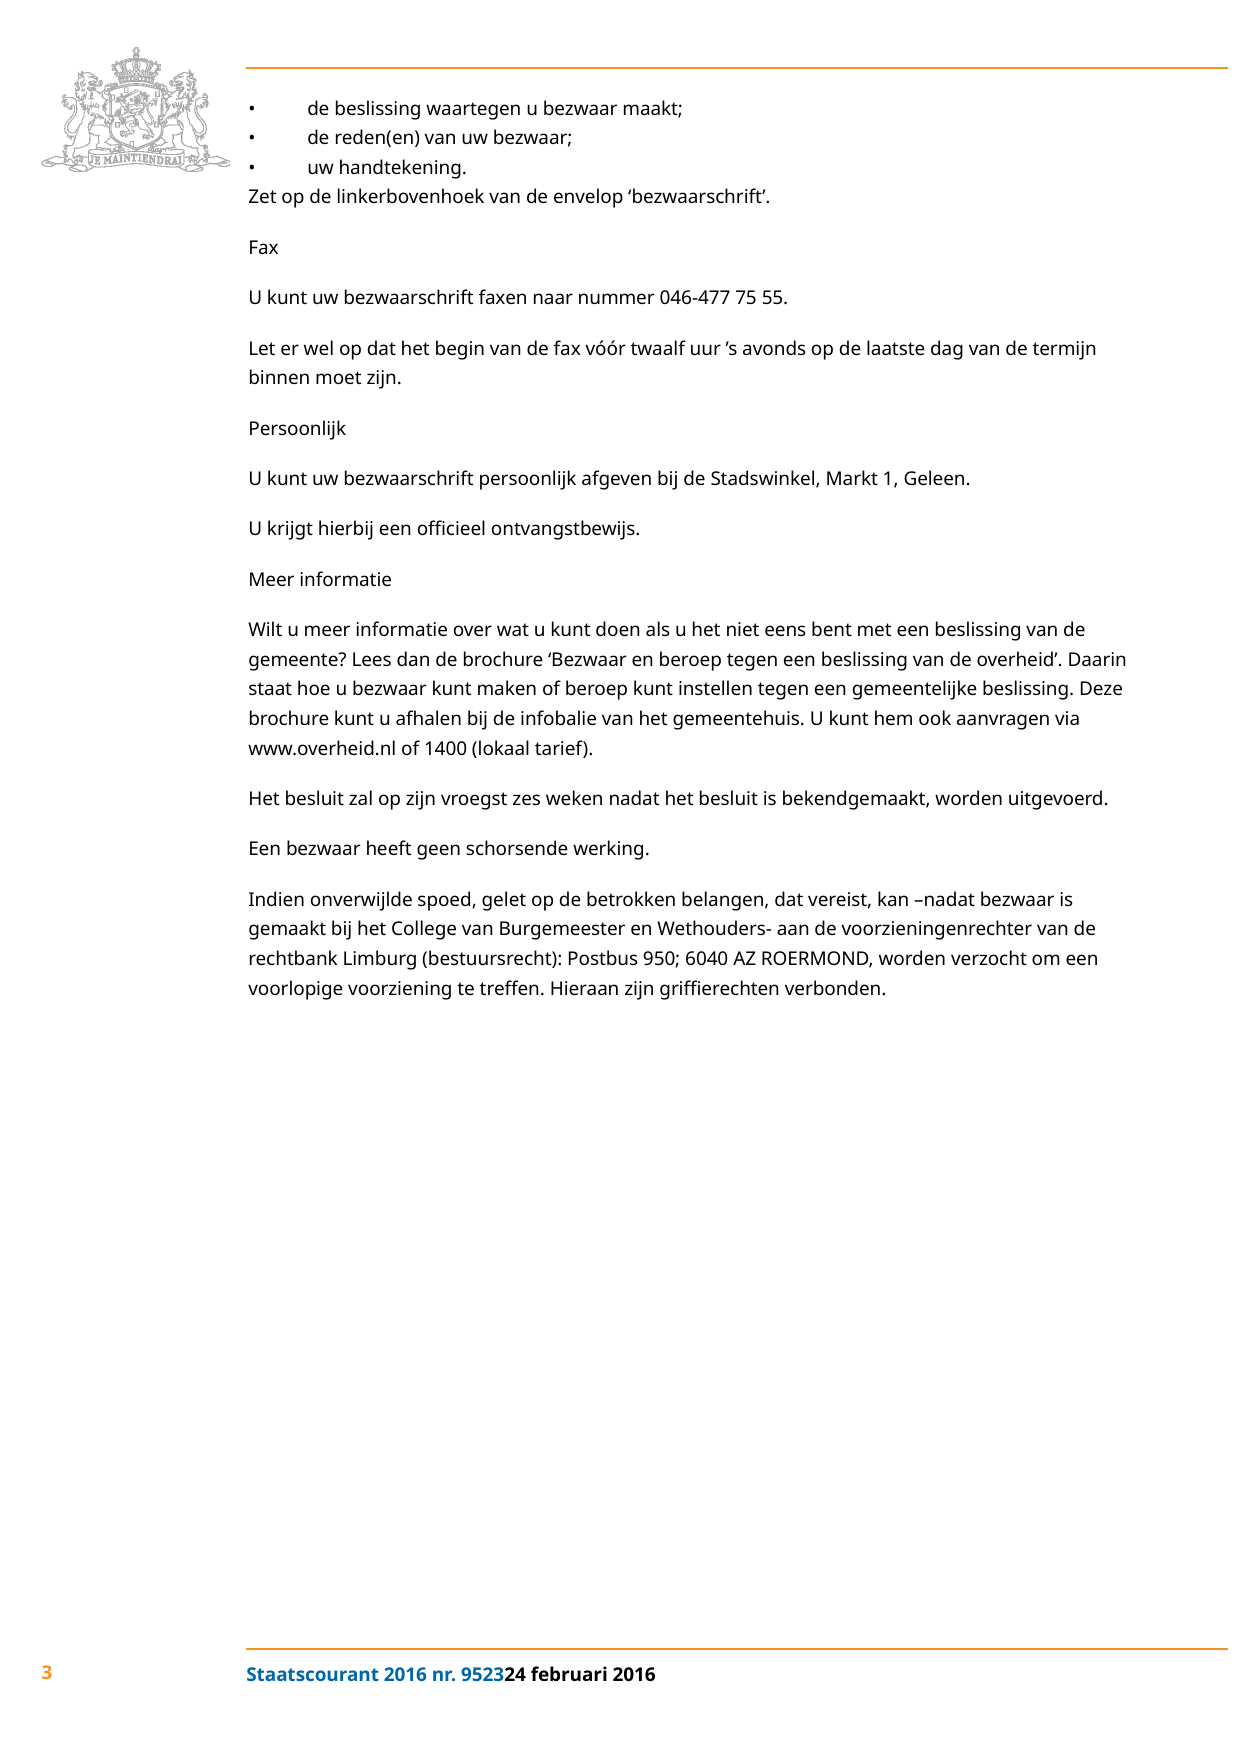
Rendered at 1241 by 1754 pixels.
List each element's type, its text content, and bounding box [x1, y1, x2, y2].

text Wilt u meer informatie over wat u kunt doen als u het niet eens bent met een beslissing van de gemeente? Lees dan de brochure ‘Bezwaar en beroep tegen een beslissing van de overheid’. Daarin staat hoe u bezwaar kunt maken of beroep kunt instellen tegen een gemeentelijke beslissing. Deze brochure kunt u afhalen bij de infobalie van het gemeentehuis. U kunt hem ook aanvragen via www.overheid.nl of 1400 (lokaal tarief). [248, 616, 1152, 761]
list de reden(en) van uw bezwaar; [248, 124, 1152, 150]
text Indien onverwijlde spoed, gelet op de betrokken belangen, dat vereist, kan –nadat bezwaar is gemaakt bij het College van Burgemeester en Wethouders- aan de voorzieningenrechter van de rechtbank Limburg (bestuursrecht): Postbus 950; 6040 AZ ROERMOND, worden verzocht om een voorlopige voorziening te treffen. Hieraan zijn griffierechten verbonden. [248, 886, 1152, 1001]
text Fax [248, 234, 1152, 260]
text Let er wel op dat het begin van de fax vóór twaalf uur ’s avonds op de laatste dag van de termijn binnen moet zijn. [248, 335, 1152, 390]
text Meer informatie [248, 566, 1152, 592]
text U krijgt hierbij een officieel ontvangstbewijs. [248, 516, 1152, 541]
list de beslissing waartegen u bezwaar maakt; [248, 95, 1152, 121]
text U kunt uw bezwaarschrift faxen naar nummer 046-477 75 55. [248, 284, 1152, 310]
list uw handtekening. [248, 154, 1152, 180]
text Zet op de linkerbovenhoek van de envelop ‘bezwaarschrift’. [248, 183, 1152, 209]
text Persoonlijk [248, 415, 1152, 441]
text U kunt uw bezwaarschrift persoonlijk afgeven bij de Stadswinkel, Markt 1, Geleen. [248, 465, 1152, 491]
text Een bezwaar heeft geen schorsende werking. [248, 836, 1152, 861]
text Het besluit zal op zijn vroegst zes weken nadat het besluit is bekendgemaakt, worden uitgevoerd. [248, 785, 1152, 811]
picture [41, 47, 231, 172]
